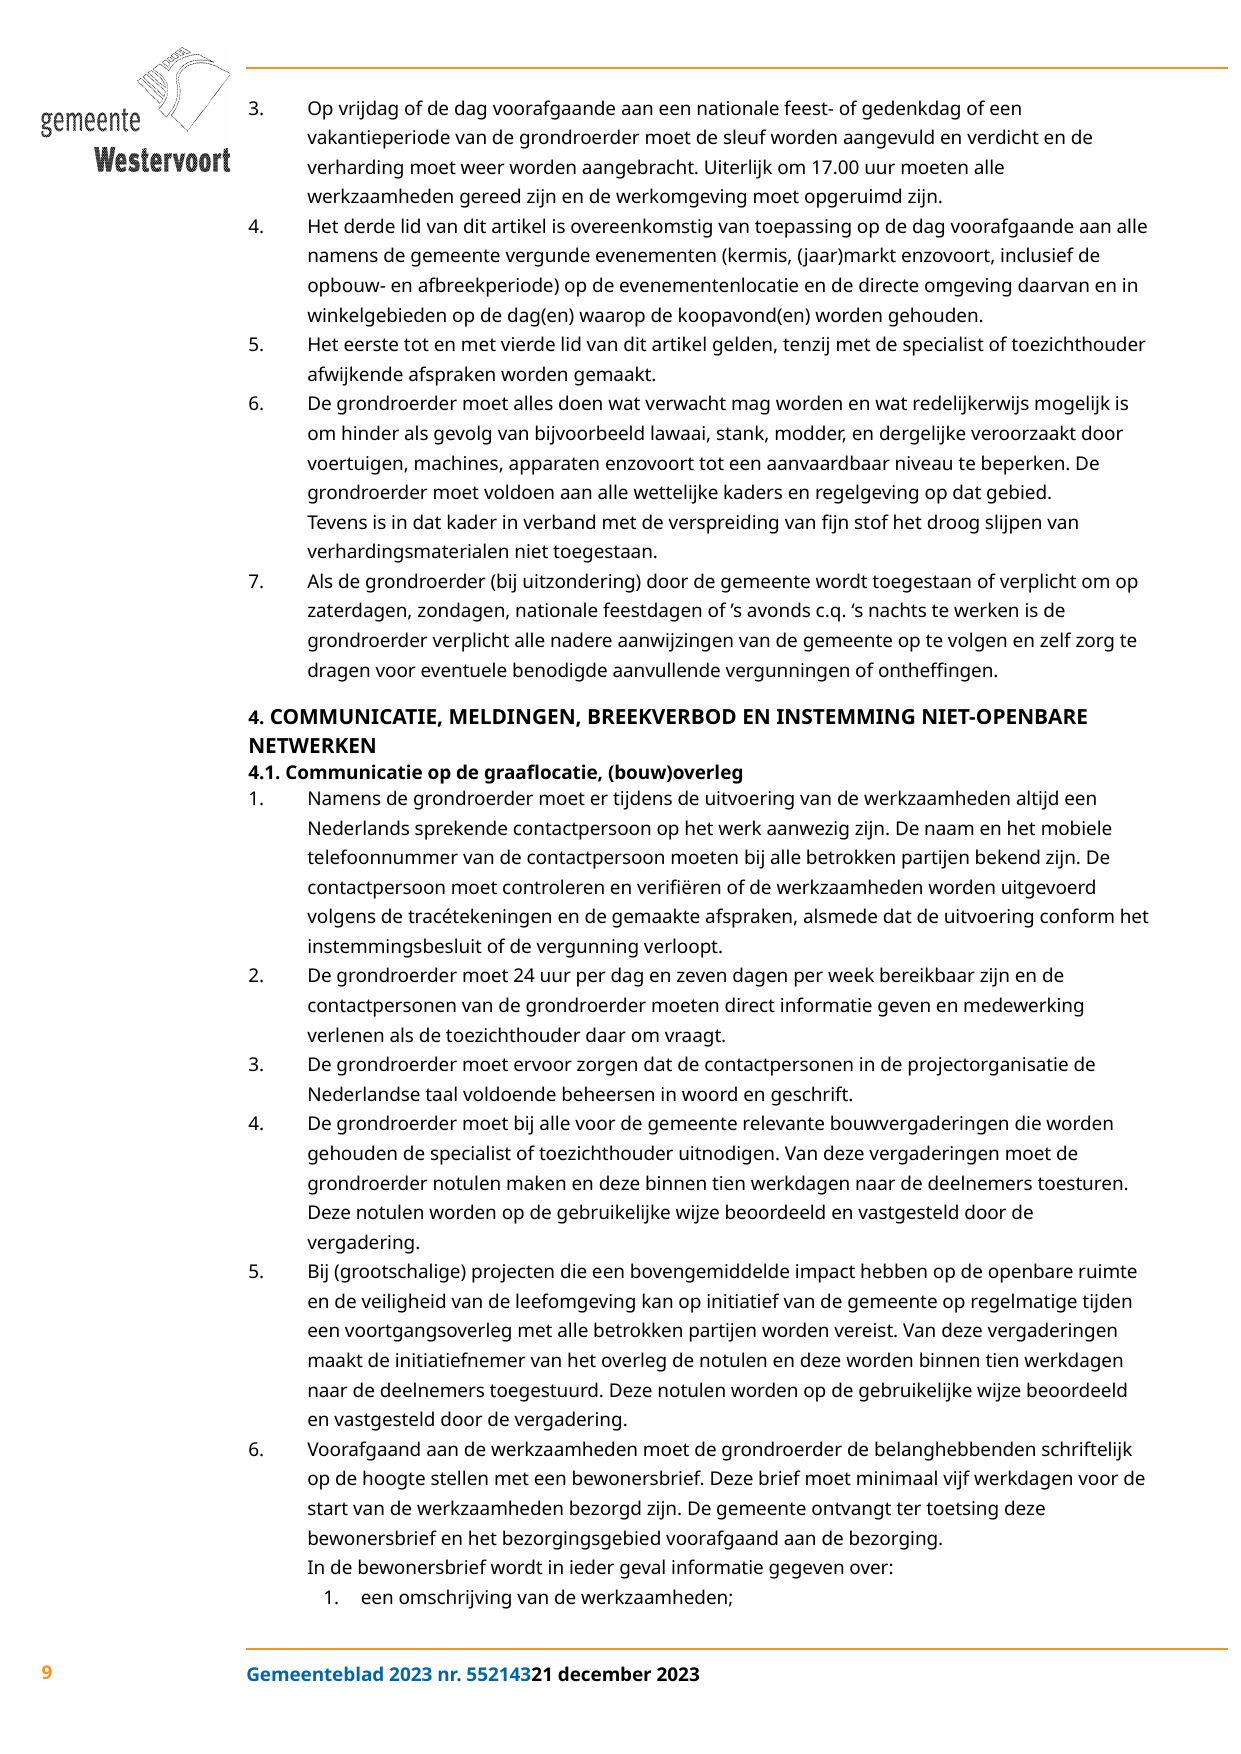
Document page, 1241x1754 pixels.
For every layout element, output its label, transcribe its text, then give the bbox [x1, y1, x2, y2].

list Het derde lid van dit artikel is overeenkomstig van toepassing op de dag voorafgaande aan alle namens de gemeente vergunde evenementen (kermis, (jaar)markt enzovoort, inclusief de opbouw- en afbreekperiode) op de evenementenlocatie en de directe omgeving daarvan en in winkelgebieden op de dag(en) waarop de koopavond(en) worden gehouden. [248, 213, 1152, 328]
list De grondroerder moet 24 uur per dag en zeven dagen per week bereikbaar zijn en de contactpersonen van de grondroerder moeten direct informatie geven en medewerking verlenen als de toezichthouder daar om vraagt. [248, 963, 1152, 1047]
list Op vrijdag of de dag voorafgaande aan een nationale feest- of gedenkdag of een vakantieperiode van de grondroerder moet de sleuf worden aangevuld en verdicht en de verharding moet weer worden aangebracht. Uiterlijk om 17.00 uur moeten alle werkzaamheden gereed zijn en de werkomgeving moet opgeruimd zijn. [248, 95, 1152, 209]
text 4.1. Communicatie op de graaflocatie, (bouw)overleg [248, 759, 1152, 785]
list Tevens is in dat kader in verband met de verspreiding van fijn stof het droog slijpen van verhardingsmaterialen niet toegestaan. [248, 509, 1152, 564]
list Bij (grootschalige) projecten die een bovengemiddelde impact hebben op de openbare ruimte en de veiligheid van de leefomgeving kan op initiatief van de gemeente op regelmatige tijden een voortgangsoverleg met alle betrokken partijen worden vereist. Van deze vergaderingen maakt de initiatiefnemer van het overleg de notulen en deze worden binnen tien werkdagen naar de deelnemers toegestuurd. Deze notulen worden op de gebruikelijke wijze beoordeeld en vastgesteld door de vergadering. [248, 1258, 1152, 1432]
list De grondroerder moet alles doen wat verwacht mag worden en wat redelijkerwijs mogelijk is om hinder als gevolg van bijvoorbeeld lawaai, stank, modder, en dergelijke veroorzaakt door voertuigen, machines, apparaten enzovoort tot een aanvaardbaar niveau te beperken. De grondroerder moet voldoen aan alle wettelijke kaders en regelgeving op dat gebied. [248, 391, 1152, 505]
list De grondroerder moet ervoor zorgen dat de contactpersonen in de projectorganisatie de Nederlandse taal voldoende beheersen in woord en geschrift. [248, 1051, 1152, 1107]
list Voorafgaand aan de werkzaamheden moet de grondroerder de belanghebbenden schriftelijk op de hoogte stellen met een bewonersbrief. Deze brief moet minimaal vijf werkdagen voor de start van de werkzaamheden bezorgd zijn. De gemeente ontvangt ter toetsing deze bewonersbrief en het bezorgingsgebied voorafgaand aan de bezorging. [248, 1436, 1152, 1550]
list een omschrijving van de werkzaamheden; [323, 1584, 1152, 1609]
list Het eerste tot en met vierde lid van dit artikel gelden, tenzij met de specialist of toezichthouder afwijkende afspraken worden gemaakt. [248, 331, 1152, 387]
text 4. COMMUNICATIE, MELDINGEN, BREEKVERBOD EN INSTEMMING NIET-OPENBARE NETWERKEN [248, 702, 1152, 759]
list Als de grondroerder (bij uitzondering) door de gemeente wordt toegestaan of verplicht om op zaterdagen, zondagen, nationale feestdagen of ’s avonds c.q. ‘s nachts te werken is de grondroerder verplicht alle nadere aanwijzingen van de gemeente op te volgen en zelf zorg te dragen voor eventuele benodigde aanvullende vergunningen of ontheffingen. [248, 568, 1152, 683]
list De grondroerder moet bij alle voor de gemeente relevante bouwvergaderingen die worden gehouden de specialist of toezichthouder uitnodigen. Van deze vergaderingen moet de grondroerder notulen maken en deze binnen tien werkdagen naar de deelnemers toesturen. Deze notulen worden op de gebruikelijke wijze beoordeeld en vastgesteld door de vergadering. [248, 1111, 1152, 1254]
list In de bewonersbrief wordt in ieder geval informatie gegeven over: [248, 1554, 1152, 1580]
picture [41, 47, 231, 172]
list Namens de grondroerder moet er tijdens de uitvoering van de werkzaamheden altijd een Nederlands sprekende contactpersoon op het werk aanwezig zijn. De naam en het mobiele telefoonnummer van de contactpersoon moeten bij alle betrokken partijen bekend zijn. De contactpersoon moet controleren en verifiëren of de werkzaamheden worden uitgevoerd volgens de tracétekeningen en de gemaakte afspraken, alsmede dat de uitvoering conform het instemmingsbesluit of de vergunning verloopt. [248, 785, 1152, 959]
